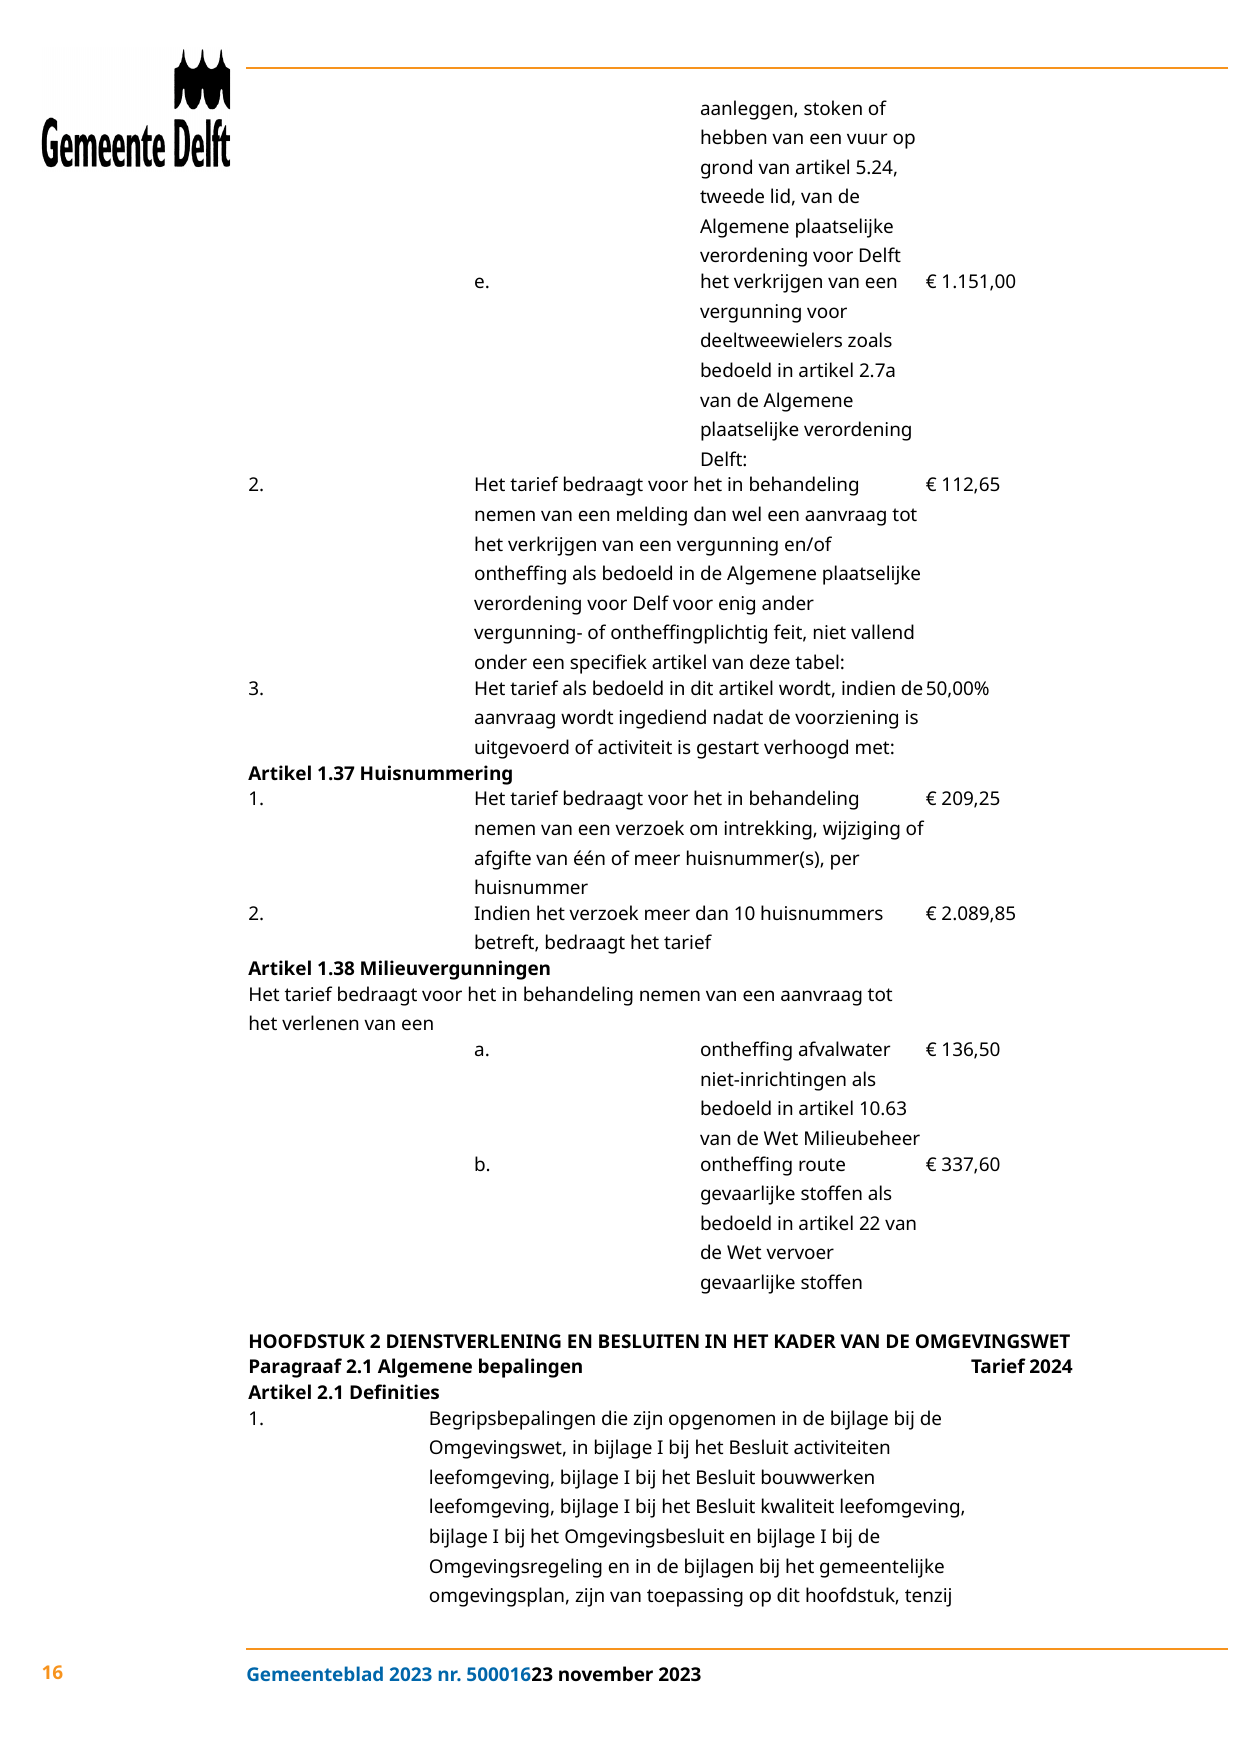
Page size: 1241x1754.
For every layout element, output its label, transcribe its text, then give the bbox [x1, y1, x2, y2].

table_cell € 337,60 [926, 1151, 1152, 1295]
table_cell 1. [248, 1405, 429, 1608]
table_cell [474, 95, 700, 268]
table_cell [248, 269, 474, 472]
table_cell Begripsbepalingen die zijn opgenomen in de bijlage bij de Omgevingswet, in bijlage I bij het Besluit activiteiten leefomgeving, bijlage I bij het Besluit bouwwerken leefomgeving, bijlage I bij het Besluit kwaliteit leefomgeving, bijlage I bij het Omgevingsbesluit en bijlage I bij de Omgevingsregeling en in de bijlagen bij het gemeentelijke omgevingsplan, zijn van toepassing op dit hoofdstuk, tenzij [429, 1405, 971, 1608]
table_cell € 1.151,00 [926, 269, 1152, 472]
table_cell e. [474, 269, 700, 472]
table_cell [248, 1036, 474, 1151]
table_cell [971, 1379, 1152, 1405]
table_cell Het tarief bedraagt voor het in behandeling nemen van een verzoek om intrekking, wijziging of afgifte van één of meer huisnummer(s), per huisnummer [474, 786, 926, 900]
table_cell € 136,50 [926, 1036, 1152, 1151]
table_cell [926, 981, 1152, 1036]
table_cell 2. [248, 472, 474, 675]
table_cell [248, 1151, 474, 1295]
table_cell Artikel 1.37 Huisnummering [248, 760, 1152, 786]
table_cell Het tarief als bedoeld in dit artikel wordt, indien de aanvraag wordt ingediend nadat de voorziening is uitgevoerd of activiteit is gestart verhoogd met: [474, 675, 926, 760]
table_cell 3. [248, 675, 474, 760]
table_cell € 209,25 [926, 786, 1152, 900]
table_cell € 112,65 [926, 472, 1152, 675]
table_cell aanleggen, stoken of hebben van een vuur op grond van artikel 5.24, tweede lid, van de Algemene plaatselijke verordening voor Delft [700, 95, 926, 268]
table_cell ontheffing afvalwater niet-inrichtingen als bedoeld in artikel 10.63 van de Wet Milieubeheer [700, 1036, 926, 1151]
table_cell Het tarief bedraagt voor het in behandeling nemen van een aanvraag tot het verlenen van een [248, 981, 926, 1036]
table_cell Tarief 2024 [971, 1354, 1152, 1379]
table_cell Paragraaf 2.1 Algemene bepalingen [248, 1354, 971, 1379]
table_cell [248, 95, 474, 268]
table_header HOOFDSTUK 2 DIENSTVERLENING EN BESLUITEN IN HET KADER VAN DE OMGEVINGSWET [248, 1328, 1152, 1353]
picture [41, 47, 231, 172]
table_cell [926, 95, 1152, 268]
table_cell € 2.089,85 [926, 900, 1152, 955]
table_cell het verkrijgen van een vergunning voor deeltweewielers zoals bedoeld in artikel 2.7a van de Algemene plaatselijke verordening Delft: [700, 269, 926, 472]
table_cell Het tarief bedraagt voor het in behandeling nemen van een melding dan wel een aanvraag tot het verkrijgen van een vergunning en/of ontheffing als bedoeld in de Algemene plaatselijke verordening voor Delf voor enig ander vergunning- of ontheffingplichtig feit, niet vallend onder een specifiek artikel van deze tabel: [474, 472, 926, 675]
table_cell 2. [248, 900, 474, 955]
table_cell [971, 1405, 1152, 1608]
table_cell 50,00% [926, 675, 1152, 760]
table_cell Artikel 2.1 Definities [248, 1379, 971, 1405]
table_cell a. [474, 1036, 700, 1151]
table_cell b. [474, 1151, 700, 1295]
table_cell 1. [248, 786, 474, 900]
table_cell Artikel 1.38 Milieuvergunningen [248, 955, 1152, 981]
table_cell ontheffing route gevaarlijke stoffen als bedoeld in artikel 22 van de Wet vervoer gevaarlijke stoffen [700, 1151, 926, 1295]
table_cell Indien het verzoek meer dan 10 huisnummers betreft, bedraagt het tarief [474, 900, 926, 955]
